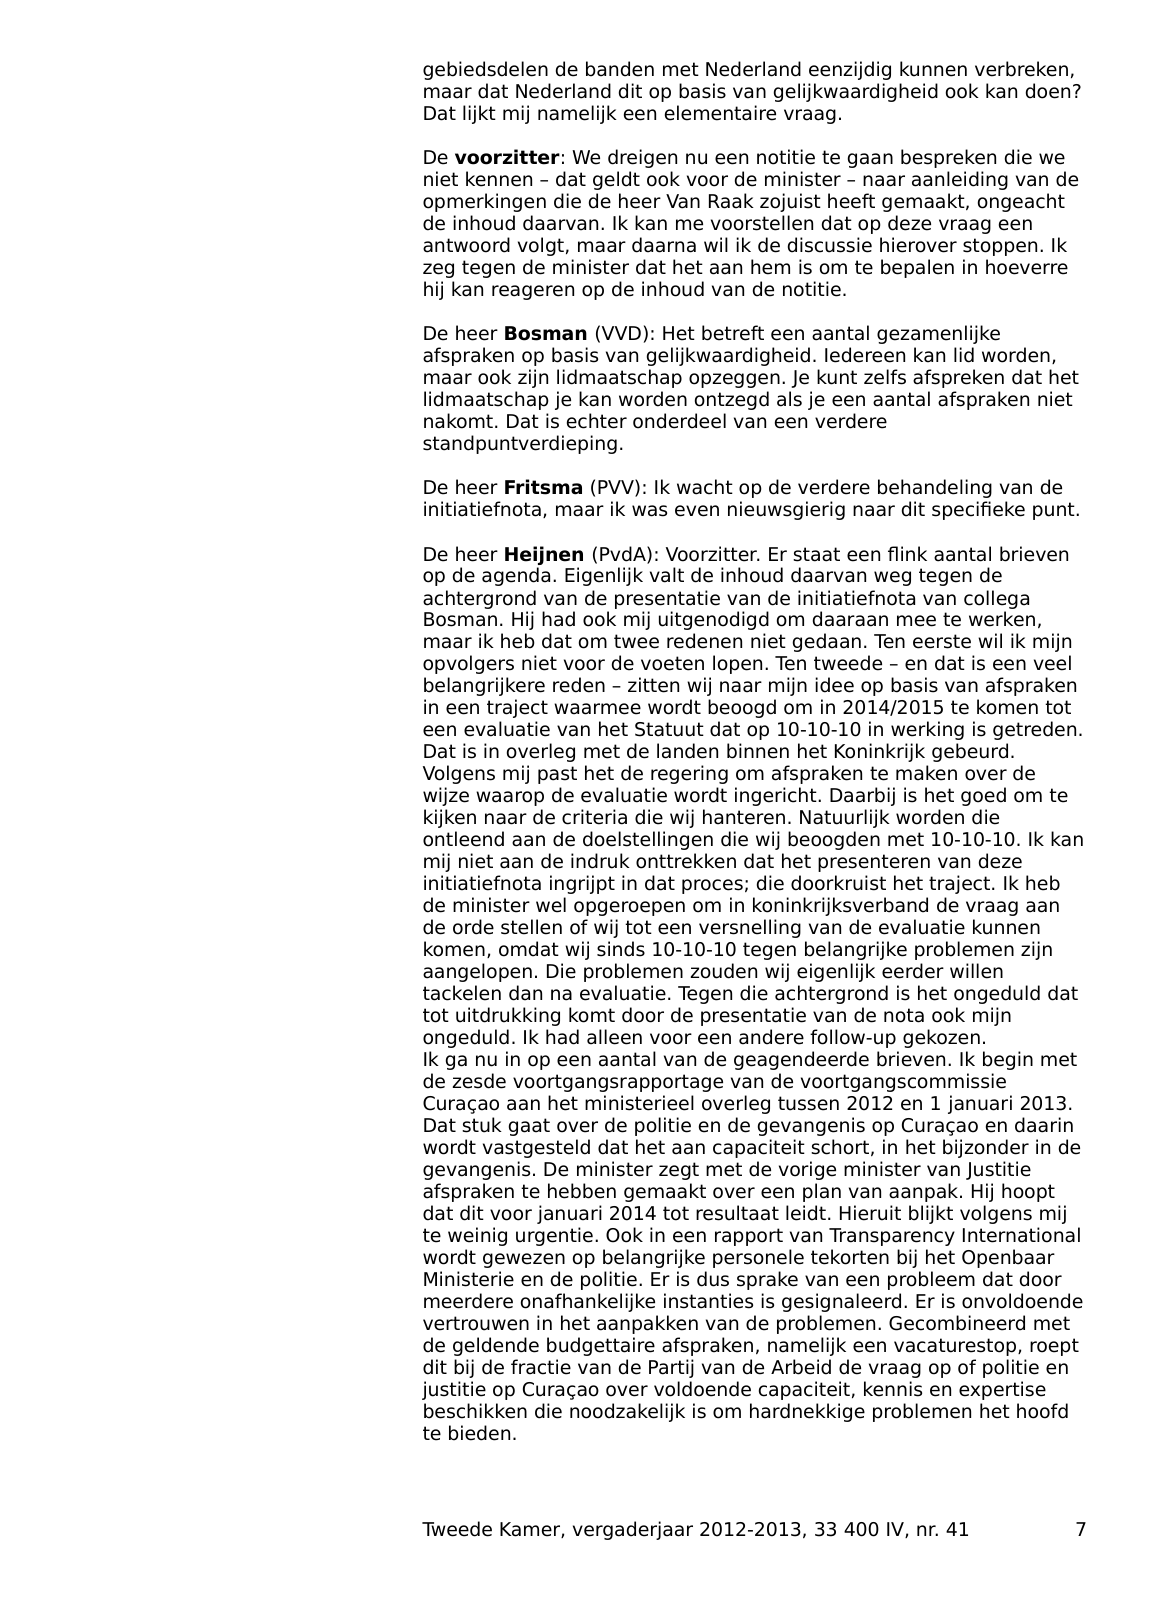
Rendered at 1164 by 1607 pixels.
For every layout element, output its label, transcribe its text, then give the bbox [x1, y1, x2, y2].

text gebiedsdelen de banden met Nederland eenzijdig kunnen verbreken, maar dat Nederland dit op basis van gelijkwaardigheid ook kan doen? Dat lijkt mij namelijk een elementaire vraag. [422, 59, 1087, 125]
text De voorzitter: We dreigen nu een notitie te gaan bespreken die we niet kennen – dat geldt ook voor de minister – naar aanleiding van de opmerkingen die de heer Van Raak zojuist heeft gemaakt, ongeacht de inhoud daarvan. Ik kan me voorstellen dat op deze vraag een antwoord volgt, maar daarna wil ik de discussie hierover stoppen. Ik zeg tegen de minister dat het aan hem is om te bepalen in hoeverre hij kan reageren op de inhoud van de notitie. [422, 147, 1087, 301]
text Ik ga nu in op een aantal van de geagendeerde brieven. Ik begin met de zesde voortgangsrapportage van de voortgangscommissie Curaçao aan het ministerieel overleg tussen 2012 en 1 januari 2013. Dat stuk gaat over de politie en de gevangenis op Curaçao en daarin wordt vastgesteld dat het aan capaciteit schort, in het bijzonder in de gevangenis. De minister zegt met de vorige minister van Justitie afspraken te hebben gemaakt over een plan van aanpak. Hij hoopt dat dit voor januari 2014 tot resultaat leidt. Hieruit blijkt volgens mij te weinig urgentie. Ook in een rapport van Transparency International wordt gewezen op belangrijke personele tekorten bij het Openbaar Ministerie en de politie. Er is dus sprake van een probleem dat door meerdere onafhankelijke instanties is gesignaleerd. Er is onvoldoende vertrouwen in het aanpakken van de problemen. Gecombineerd met de geldende budgettaire afspraken, namelijk een vacaturestop, roept dit bij de fractie van de Partij van de Arbeid de vraag op of politie en justitie op Curaçao over voldoende capaciteit, kennis en expertise beschikken die noodzakelijk is om hardnekkige problemen het hoofd te bieden. [422, 1049, 1087, 1444]
text De heer Fritsma (PVV): Ik wacht op de verdere behandeling van de initiatiefnota, maar ik was even nieuwsgierig naar dit specifieke punt. [422, 477, 1087, 521]
text De heer Bosman (VVD): Het betreft een aantal gezamenlijke afspraken op basis van gelijkwaardigheid. Iedereen kan lid worden, maar ook zijn lidmaatschap opzeggen. Je kunt zelfs afspreken dat het lidmaatschap je kan worden ontzegd als je een aantal afspraken niet nakomt. Dat is echter onderdeel van een verdere standpuntverdieping. [422, 323, 1087, 455]
text De heer Heijnen (PvdA): Voorzitter. Er staat een flink aantal brieven op de agenda. Eigenlijk valt de inhoud daarvan weg tegen de achtergrond van de presentatie van de initiatiefnota van collega Bosman. Hij had ook mij uitgenodigd om daaraan mee te werken, maar ik heb dat om twee redenen niet gedaan. Ten eerste wil ik mijn opvolgers niet voor de voeten lopen. Ten tweede – en dat is een veel belangrijkere reden – zitten wij naar mijn idee op basis van afspraken in een traject waarmee wordt beoogd om in 2014/2015 te komen tot een evaluatie van het Statuut dat op 10-10-10 in werking is getreden. Dat is in overleg met de landen binnen het Koninkrijk gebeurd. Volgens mij past het de regering om afspraken te maken over de wijze waarop de evaluatie wordt ingericht. Daarbij is het goed om te kijken naar de criteria die wij hanteren. Natuurlijk worden die ontleend aan de doelstellingen die wij beoogden met 10-10-10. Ik kan mij niet aan de indruk onttrekken dat het presenteren van deze initiatiefnota ingrijpt in dat proces; die doorkruist het traject. Ik heb de minister wel opgeroepen om in koninkrijksverband de vraag aan de orde stellen of wij tot een versnelling van de evaluatie kunnen komen, omdat wij sinds 10-10-10 tegen belangrijke problemen zijn aangelopen. Die problemen zouden wij eigenlijk eerder willen tackelen dan na evaluatie. Tegen die achtergrond is het ongeduld dat tot uitdrukking komt door de presentatie van de nota ook mijn ongeduld. Ik had alleen voor een andere follow-up gekozen. [422, 543, 1087, 1049]
